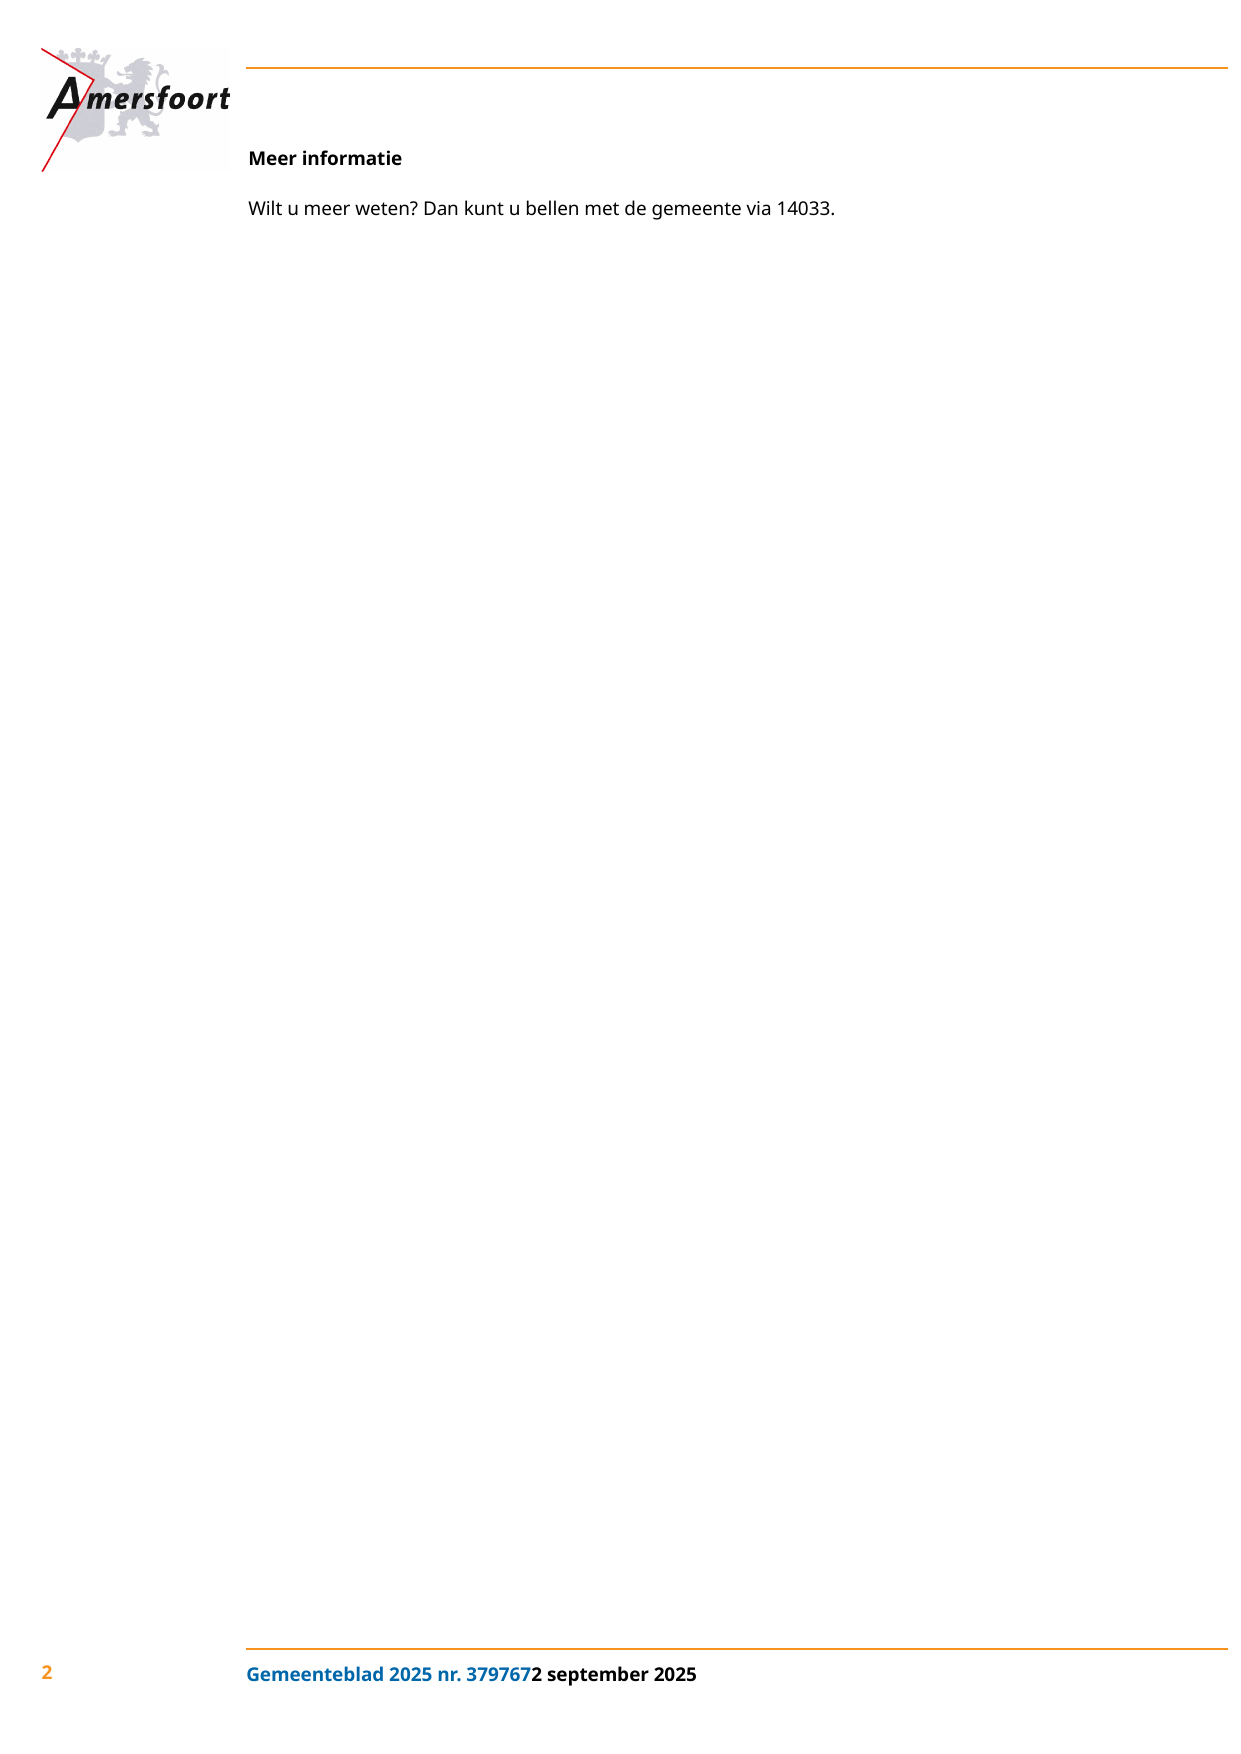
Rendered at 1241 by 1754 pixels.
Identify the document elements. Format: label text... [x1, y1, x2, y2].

picture [41, 47, 231, 172]
text Wilt u meer weten? Dan kunt u bellen met de gemeente via 14033. [248, 196, 1152, 221]
text Meer informatie [248, 145, 1152, 171]
